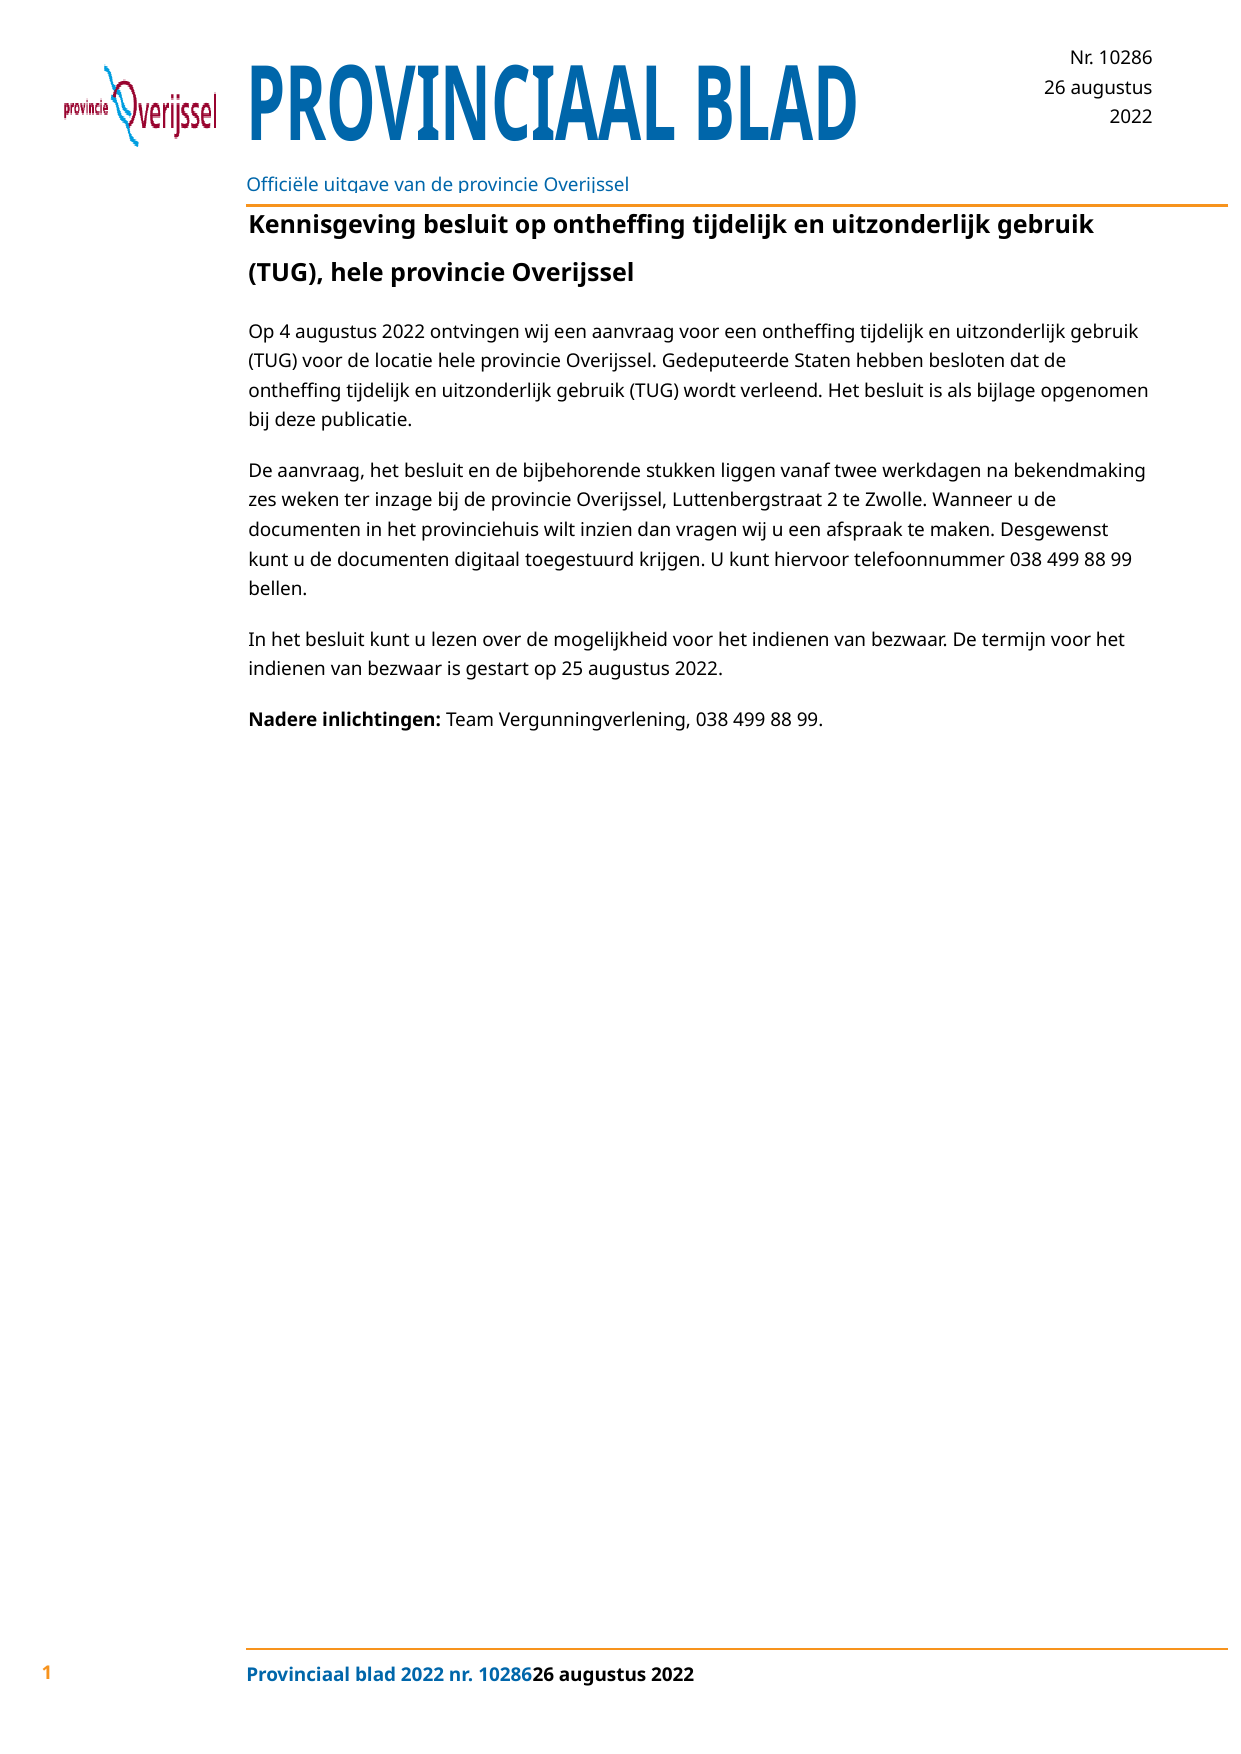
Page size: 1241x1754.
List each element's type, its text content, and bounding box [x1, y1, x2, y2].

text Kennisgeving besluit op ontheffing tijdelijk en uitzonderlijk gebruik (TUG), hele provincie Overijssel [248, 207, 1152, 288]
text In het besluit kunt u lezen over de mogelijkheid voor het indienen van bezwaar. De termijn voor het indienen van bezwaar is gestart op 25 augustus 2022. [248, 626, 1152, 681]
text De aanvraag, het besluit en de bijbehorende stukken liggen vanaf twee werkdagen na bekendmaking zes weken ter inzage bij de provincie Overijssel, Luttenbergstraat 2 te Zwolle. Wanneer u de documenten in het provinciehuis wilt inzien dan vragen wij u een afspraak te maken. Desgewenst kunt u de documenten digitaal toegestuurd krijgen. U kunt hiervoor telefoonnummer 038 499 88 99 bellen. [248, 457, 1152, 601]
text Nadere inlichtingen: Team Vergunningverlening, 038 499 88 99. [248, 706, 1152, 732]
text Op 4 augustus 2022 ontvingen wij een aanvraag voor een ontheffing tijdelijk en uitzonderlijk gebruik (TUG) voor de locatie hele provincie Overijssel. Gedeputeerde Staten hebben besloten dat de ontheffing tijdelijk en uitzonderlijk gebruik (TUG) wordt verleend. Het besluit is als bijlage opgenomen bij deze publicatie. [248, 318, 1152, 432]
picture [41, 47, 231, 172]
